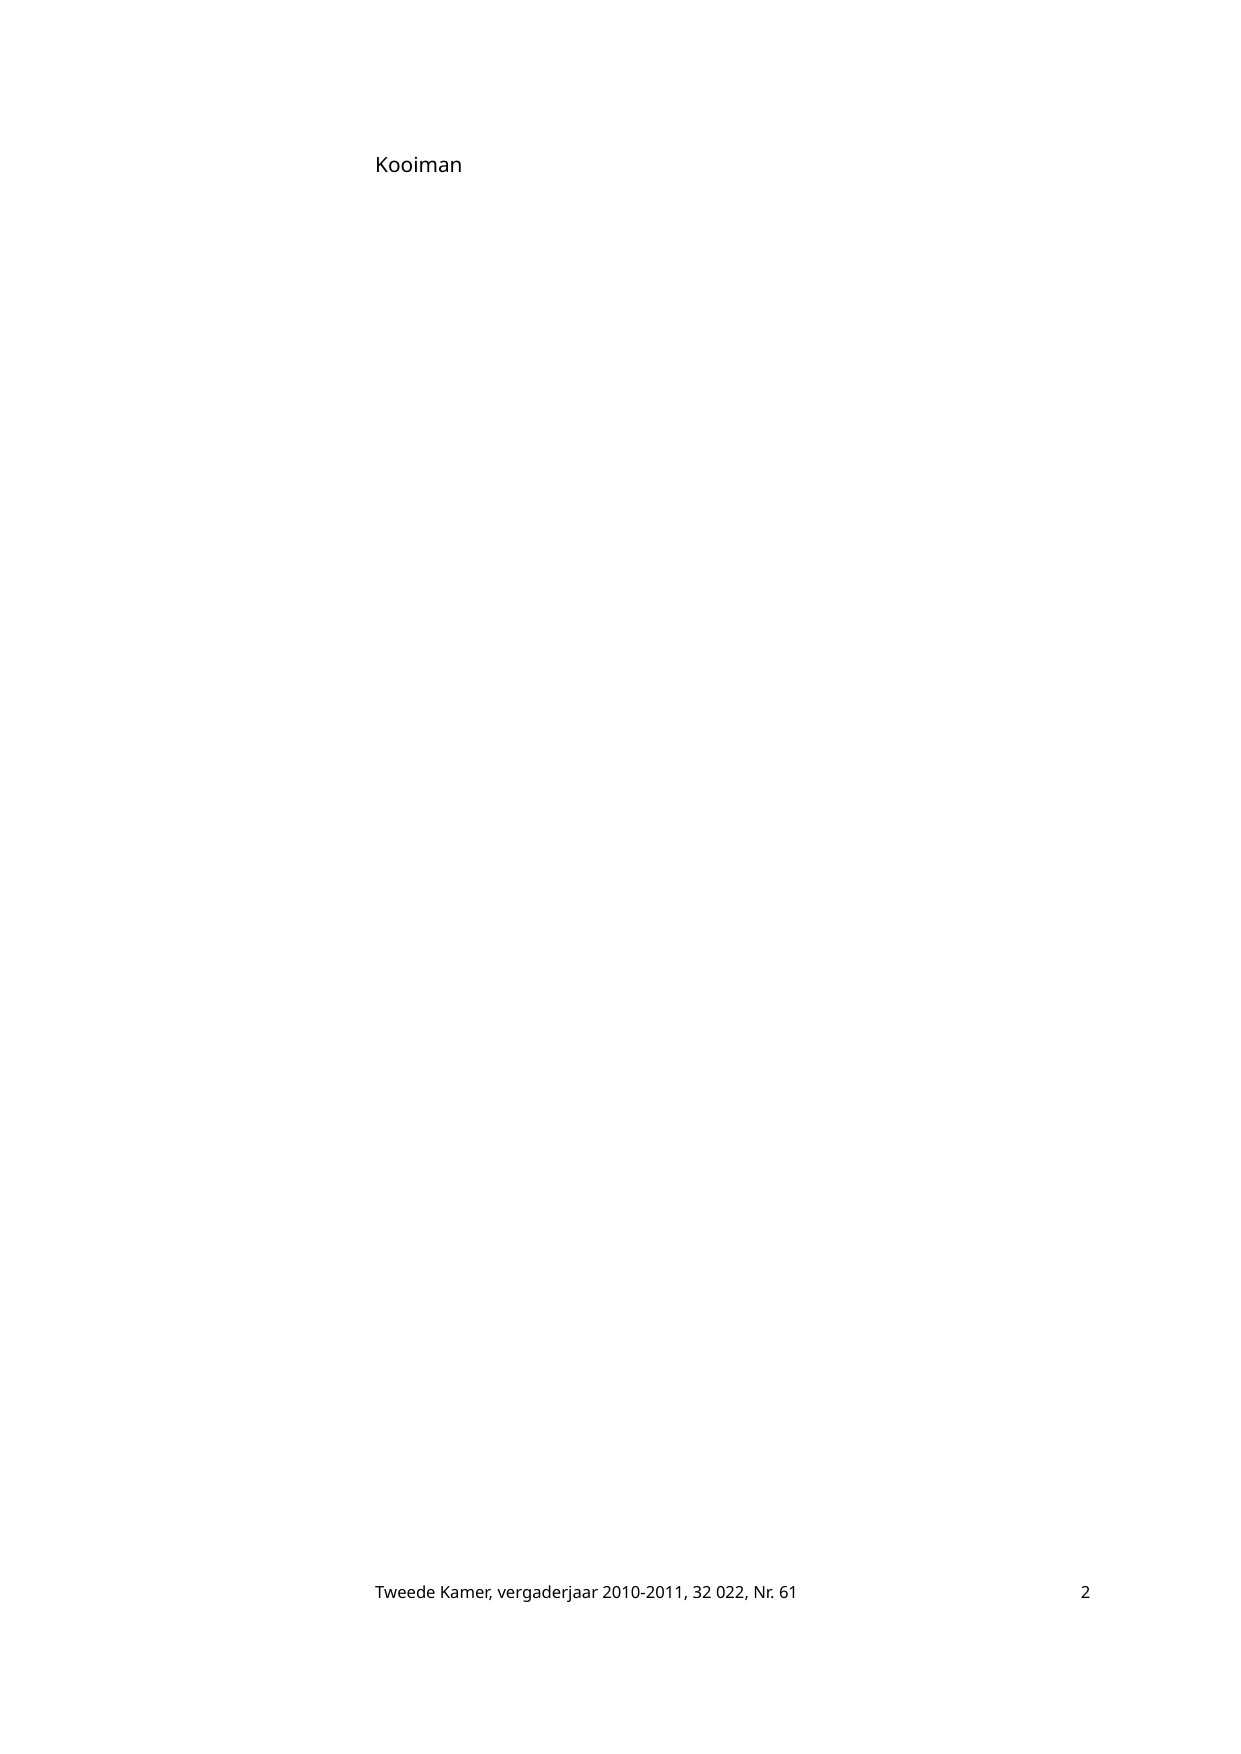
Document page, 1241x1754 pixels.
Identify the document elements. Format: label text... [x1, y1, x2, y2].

text Kooiman [375, 150, 1090, 178]
